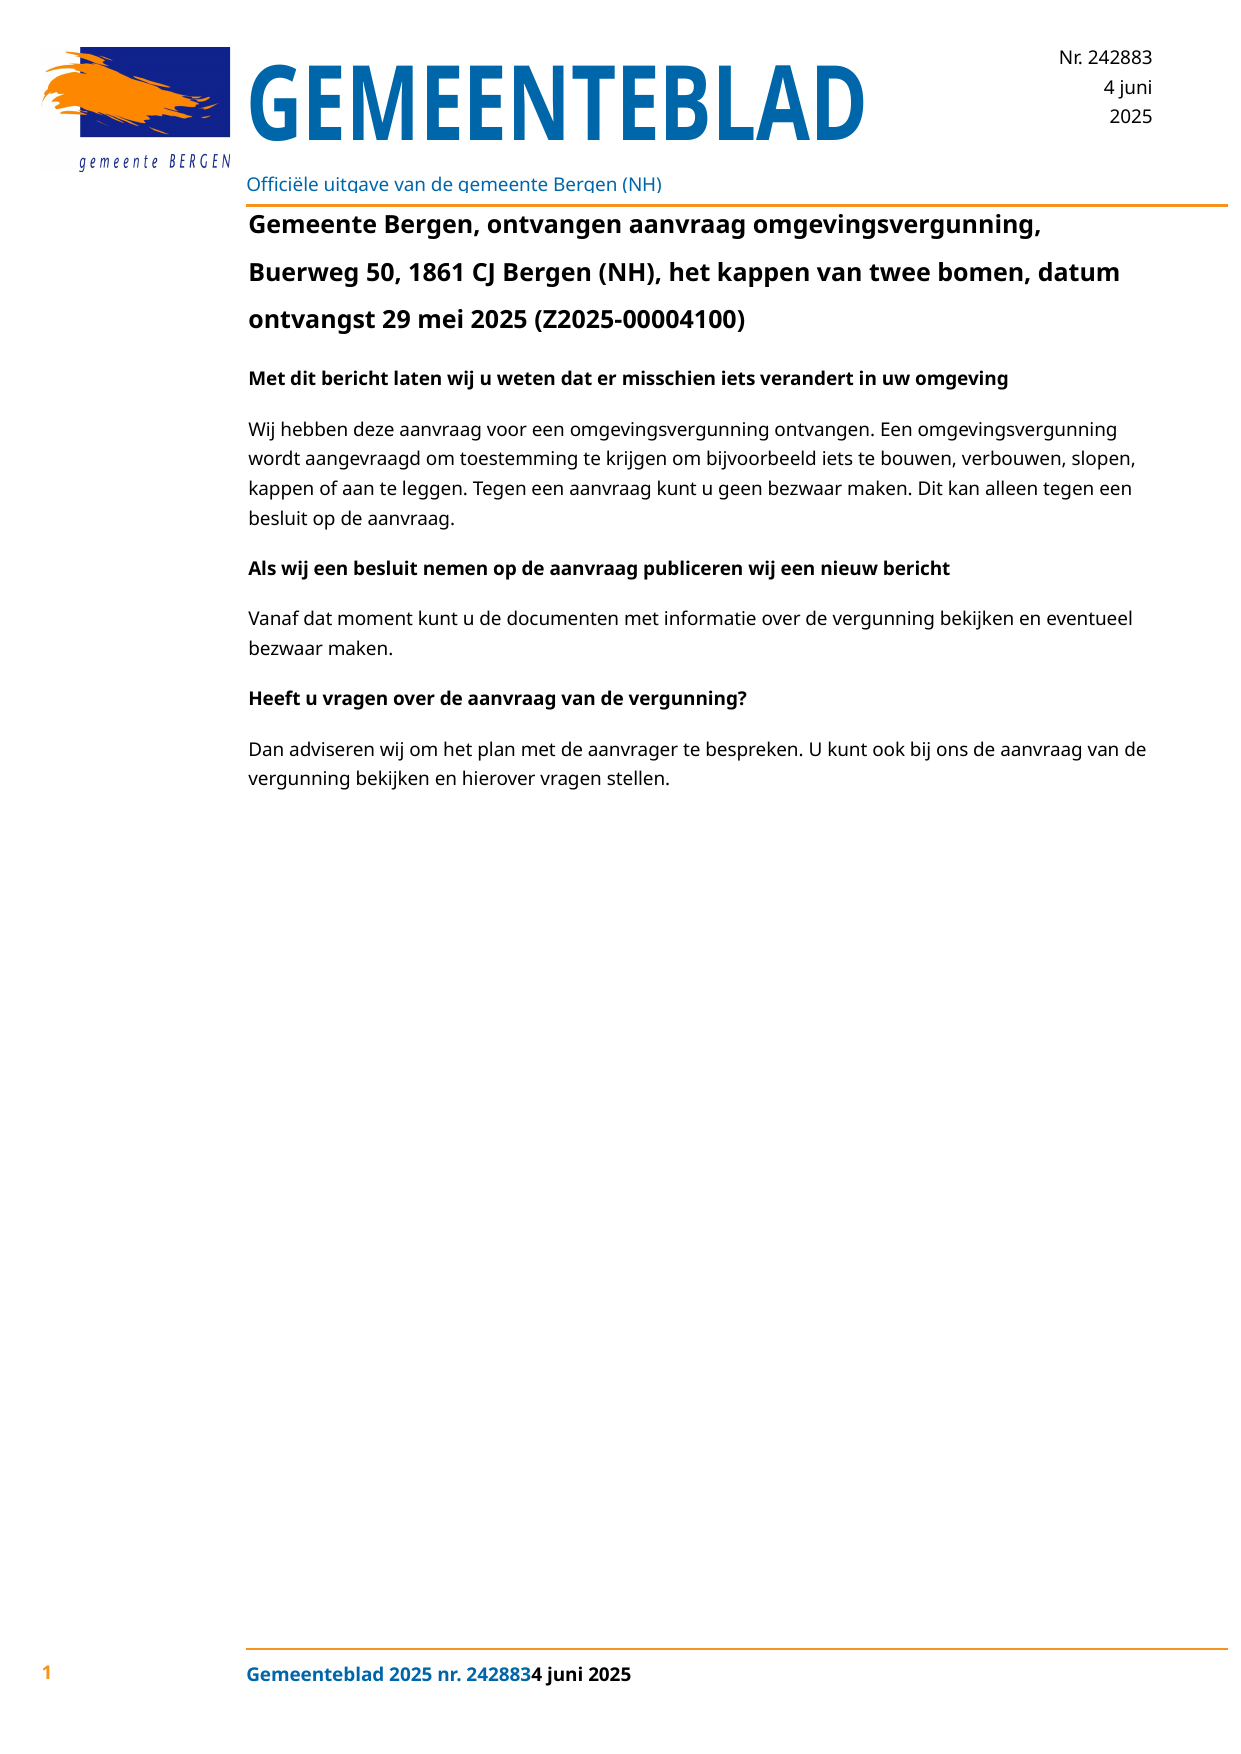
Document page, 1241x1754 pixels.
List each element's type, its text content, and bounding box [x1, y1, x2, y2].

text Met dit bericht laten wij u weten dat er misschien iets verandert in uw omgeving [248, 366, 1152, 391]
text Vanaf dat moment kunt u de documenten met informatie over de vergunning bekijken en eventueel bezwaar maken. [248, 606, 1152, 661]
picture [41, 47, 231, 172]
text Dan adviseren wij om het plan met de aanvrager te bespreken. U kunt ook bij ons de aanvraag van de vergunning bekijken en hierover vragen stellen. [248, 736, 1152, 791]
text Gemeente Bergen, ontvangen aanvraag omgevingsvergunning, Buerweg 50, 1861 CJ Bergen (NH), het kappen van twee bomen, datum ontvangst 29 mei 2025 (Z2025-00004100) [248, 207, 1152, 336]
text Als wij een besluit nemen op de aanvraag publiceren wij een nieuw bericht [248, 555, 1152, 581]
text Heeft u vragen over de aanvraag van de vergunning? [248, 686, 1152, 711]
text Wij hebben deze aanvraag voor een omgevingsvergunning ontvangen. Een omgevingsvergunning wordt aangevraagd om toestemming te krijgen om bijvoorbeeld iets te bouwen, verbouwen, slopen, kappen of aan te leggen. Tegen een aanvraag kunt u geen bezwaar maken. Dit kan alleen tegen een besluit op de aanvraag. [248, 416, 1152, 530]
